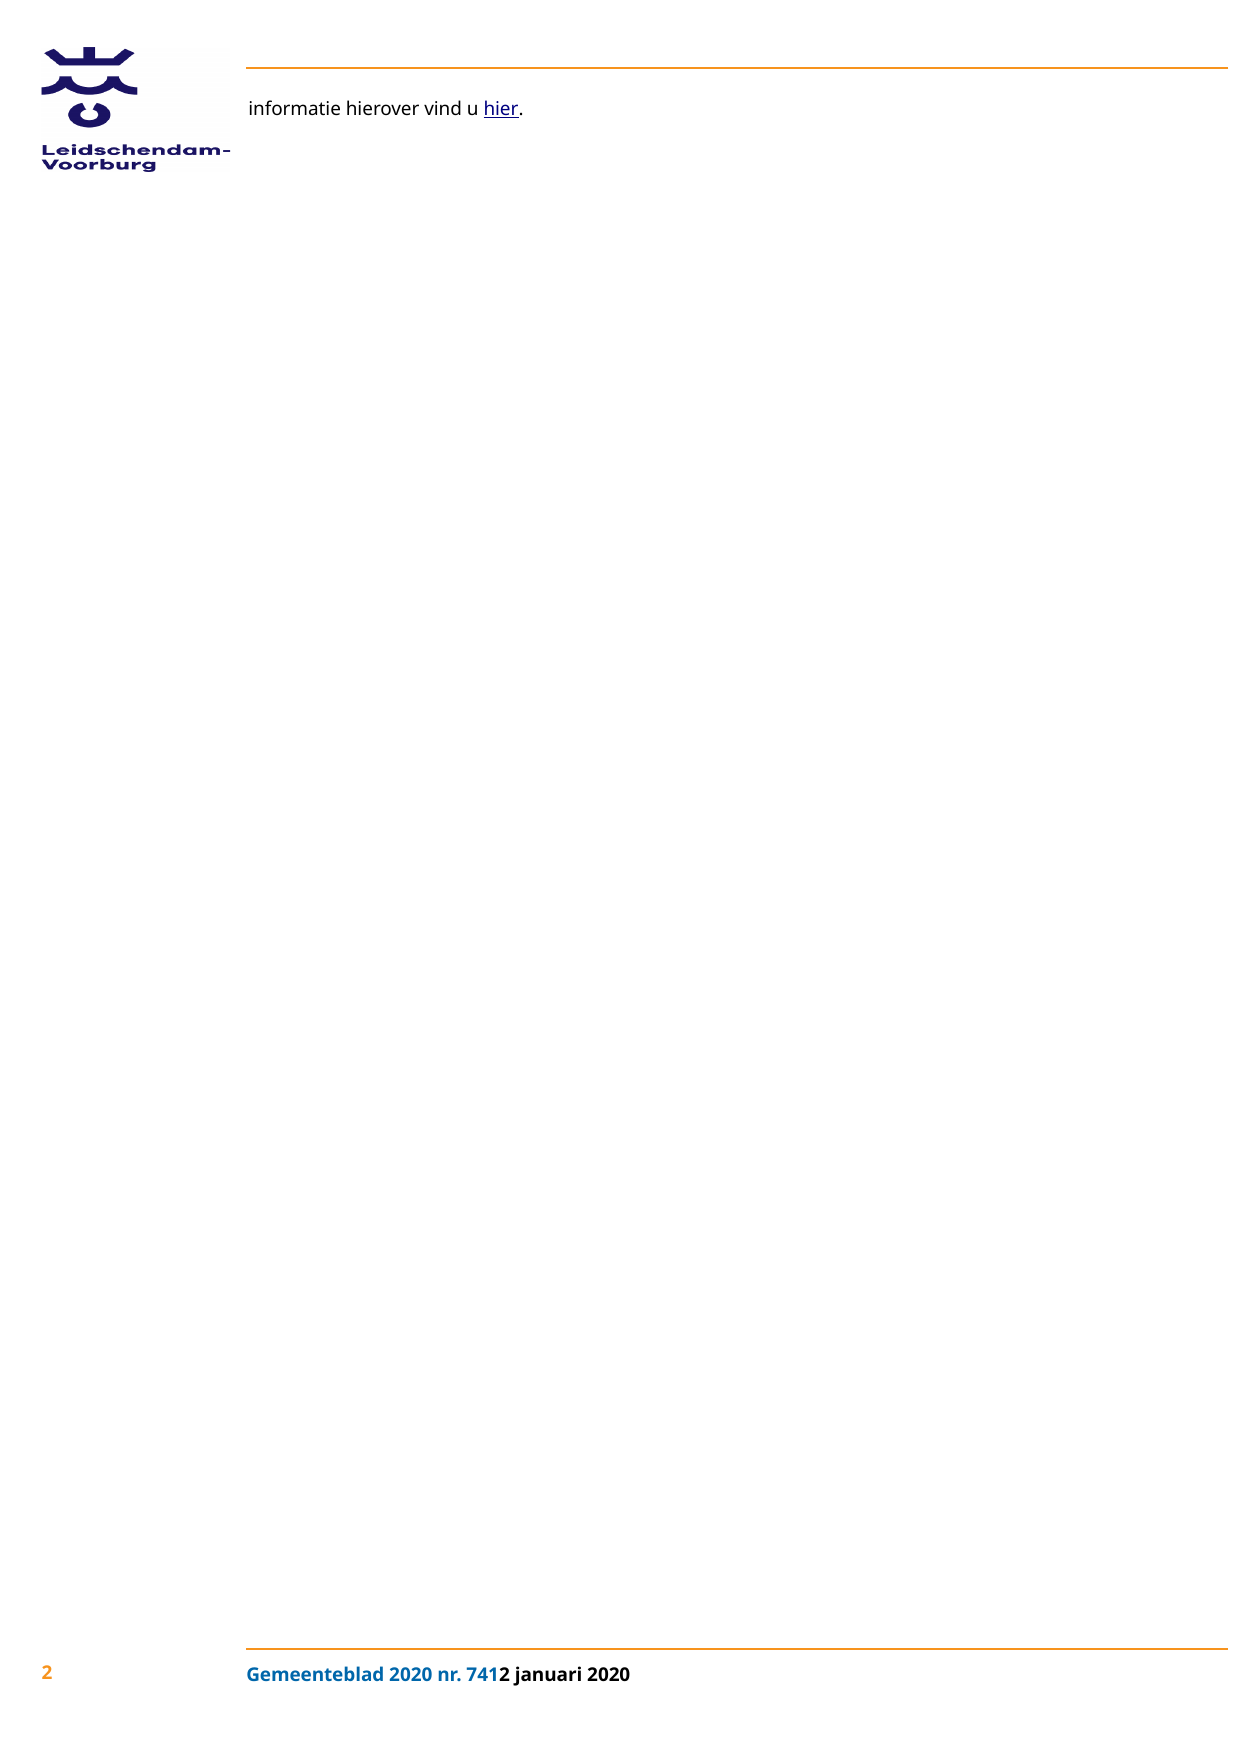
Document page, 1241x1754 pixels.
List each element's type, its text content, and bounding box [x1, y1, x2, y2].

picture [41, 47, 231, 172]
text informatie hierover vind u hier. [248, 95, 1152, 121]
